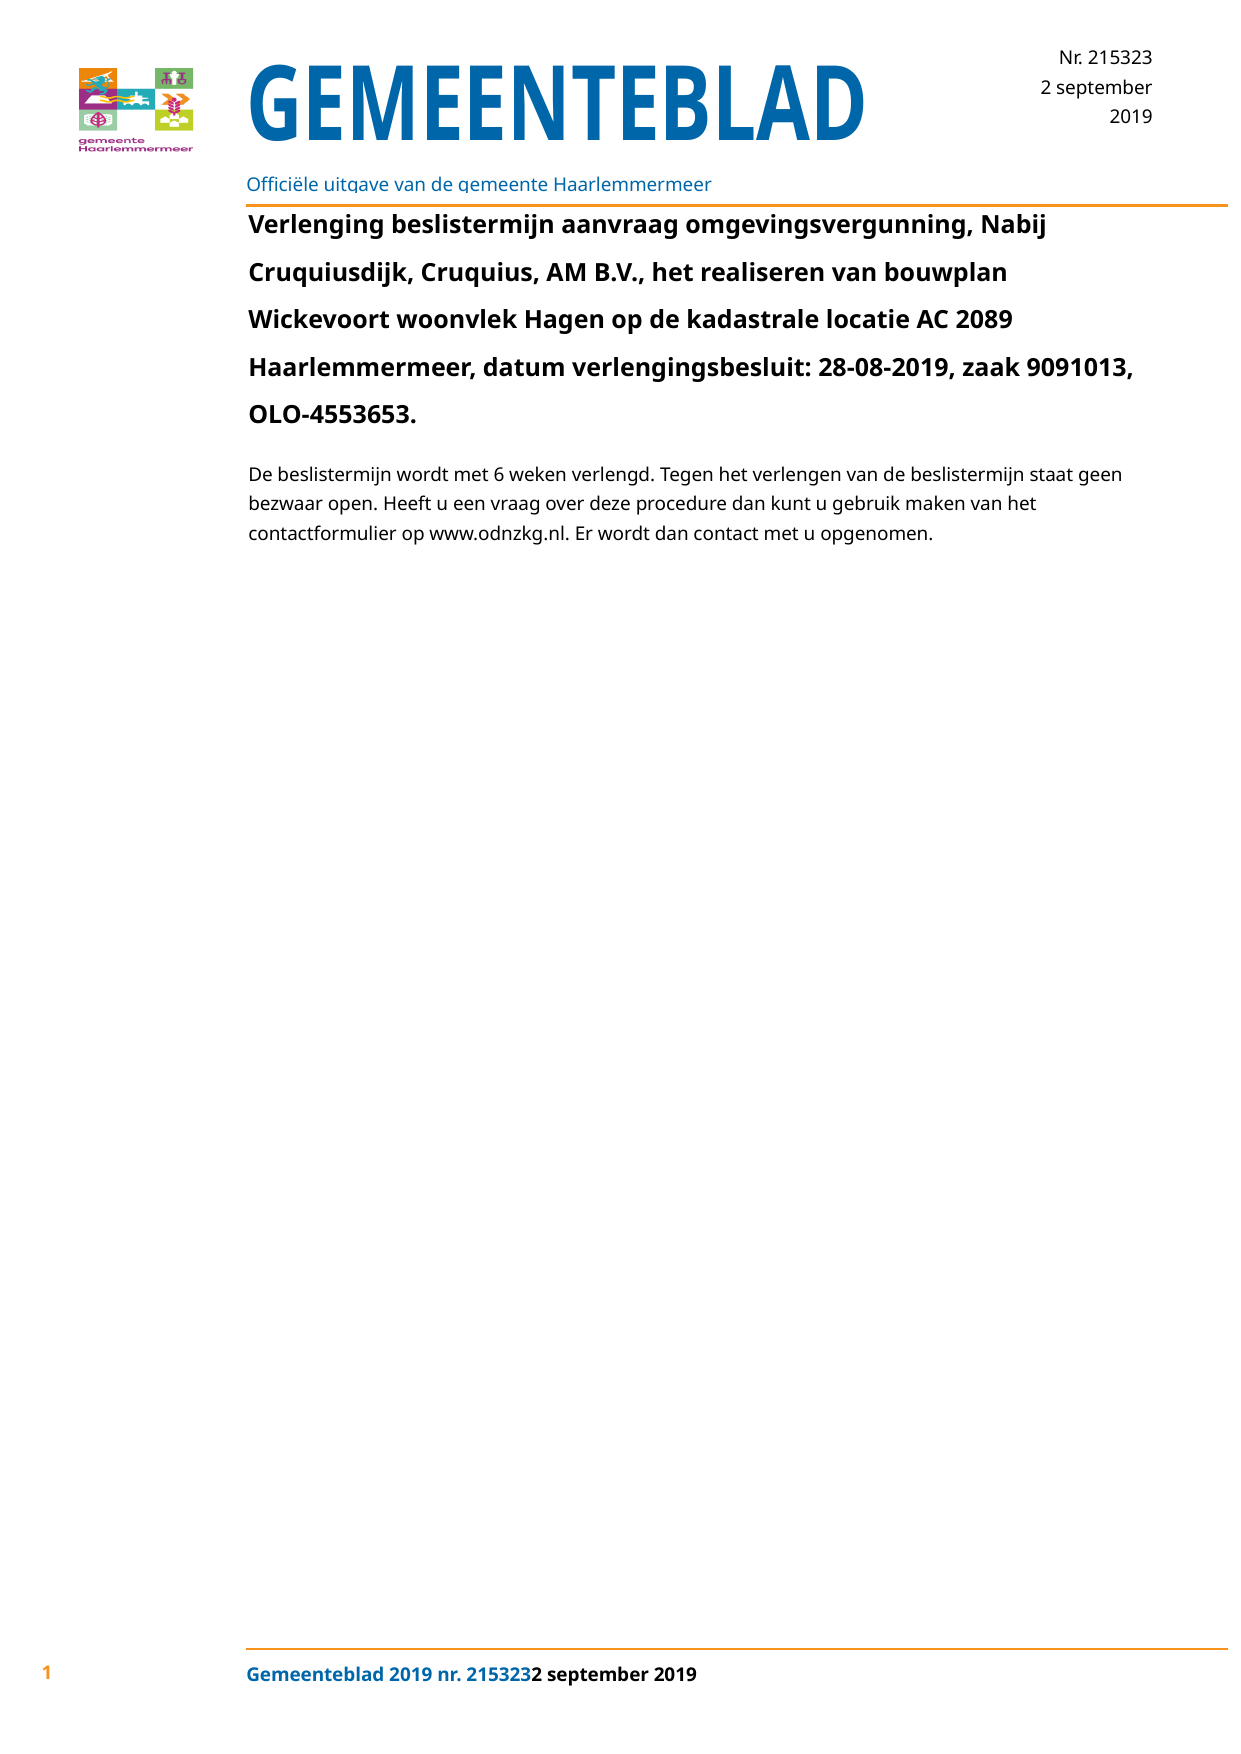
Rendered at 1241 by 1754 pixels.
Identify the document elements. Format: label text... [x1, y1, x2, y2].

text Verlenging beslistermijn aanvraag omgevingsvergunning, Nabij Cruquiusdijk, Cruquius, AM B.V., het realiseren van bouwplan Wickevoort woonvlek Hagen op de kadastrale locatie AC 2089 Haarlemmermeer, datum verlengingsbesluit: 28-08-2019, zaak 9091013, OLO-4553653. [248, 207, 1152, 431]
text De beslistermijn wordt met 6 weken verlengd. Tegen het verlengen van de beslistermijn staat geen bezwaar open. Heeft u een vraag over deze procedure dan kunt u gebruik maken van het contactformulier op www.odnzkg.nl. Er wordt dan contact met u opgenomen. [248, 461, 1152, 546]
picture [41, 47, 231, 172]
